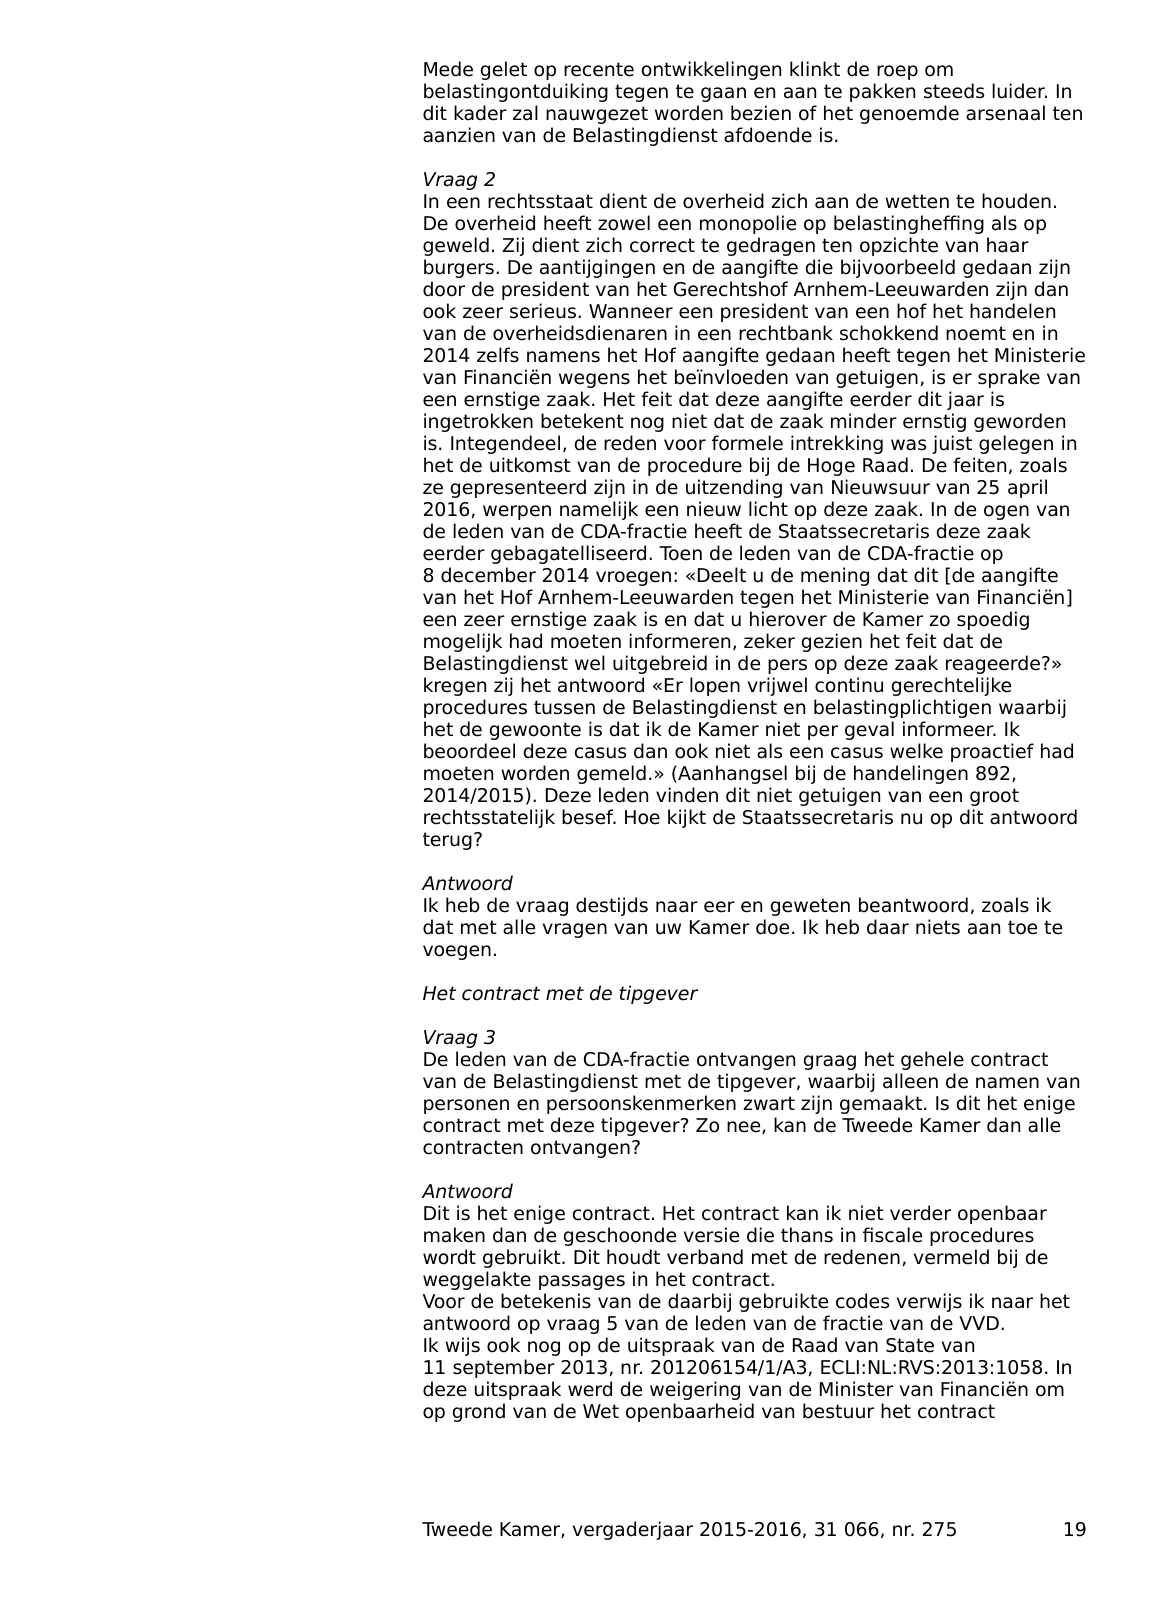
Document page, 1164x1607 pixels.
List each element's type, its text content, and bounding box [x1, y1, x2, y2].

subtitle Het contract met de tipgever [422, 983, 1087, 1005]
text In een rechtsstaat dient de overheid zich aan de wetten te houden. De overheid heeft zowel een monopolie op belastingheffing als op geweld. Zij dient zich correct te gedragen ten opzichte van haar burgers. De aantijgingen en de aangifte die bijvoorbeeld gedaan zijn door de president van het Gerechtshof Arnhem-Leeuwarden zijn dan ook zeer serieus. Wanneer een president van een hof het handelen van de overheidsdienaren in een rechtbank schokkend noemt en in 2014 zelfs namens het Hof aangifte gedaan heeft tegen het Ministerie van Financiën wegens het beïnvloeden van getuigen, is er sprake van een ernstige zaak. Het feit dat deze aangifte eerder dit jaar is ingetrokken betekent nog niet dat de zaak minder ernstig geworden is. Integendeel, de reden voor formele intrekking was juist gelegen in het de uitkomst van de procedure bij de Hoge Raad. De feiten, zoals ze gepresenteerd zijn in de uitzending van Nieuwsuur van 25 april 2016, werpen namelijk een nieuw licht op deze zaak. In de ogen van de leden van de CDA-fractie heeft de Staatssecretaris deze zaak eerder gebagatelliseerd. Toen de leden van de CDA-fractie op 8 december 2014 vroegen: «Deelt u de mening dat dit [de aangifte van het Hof Arnhem-Leeuwarden tegen het Ministerie van Financiën] een zeer ernstige zaak is en dat u hierover de Kamer zo spoedig mogelijk had moeten informeren, zeker gezien het feit dat de Belastingdienst wel uitgebreid in de pers op deze zaak reageerde?» kregen zij het antwoord «Er lopen vrijwel continu gerechtelijke procedures tussen de Belastingdienst en belastingplichtigen waarbij het de gewoonte is dat ik de Kamer niet per geval informeer. Ik beoordeel deze casus dan ook niet als een casus welke proactief had moeten worden gemeld.» (Aanhangsel bij de handelingen 892, 2014/2015). Deze leden vinden dit niet getuigen van een groot rechtsstatelijk besef. Hoe kijkt de Staatssecretaris nu op dit antwoord terug? [422, 191, 1087, 851]
text Mede gelet op recente ontwikkelingen klinkt de roep om belastingontduiking tegen te gaan en aan te pakken steeds luider. In dit kader zal nauwgezet worden bezien of het genoemde arsenaal ten aanzien van de Belastingdienst afdoende is. [422, 59, 1087, 147]
text Ik wijs ook nog op de uitspraak van de Raad van State van 11 september 2013, nr. 201206154/1/A3, ECLI:NL:RVS:2013:1058. In deze uitspraak werd de weigering van de Minister van Financiën om op grond van de Wet openbaarheid van bestuur het contract [422, 1335, 1087, 1423]
text Dit is het enige contract. Het contract kan ik niet verder openbaar maken dan de geschoonde versie die thans in fiscale procedures wordt gebruikt. Dit houdt verband met de redenen, vermeld bij de weggelakte passages in het contract. [422, 1203, 1087, 1291]
text Vraag 2 [422, 169, 1087, 191]
text Voor de betekenis van de daarbij gebruikte codes verwijs ik naar het antwoord op vraag 5 van de leden van de fractie van de VVD. [422, 1291, 1087, 1335]
text De leden van de CDA-fractie ontvangen graag het gehele contract van de Belastingdienst met de tipgever, waarbij alleen de namen van personen en persoonskenmerken zwart zijn gemaakt. Is dit het enige contract met deze tipgever? Zo nee, kan de Tweede Kamer dan alle contracten ontvangen? [422, 1049, 1087, 1159]
text Antwoord [422, 1181, 1087, 1203]
text Ik heb de vraag destijds naar eer en geweten beantwoord, zoals ik dat met alle vragen van uw Kamer doe. Ik heb daar niets aan toe te voegen. [422, 895, 1087, 961]
text Antwoord [422, 873, 1087, 895]
text Vraag 3 [422, 1027, 1087, 1049]
